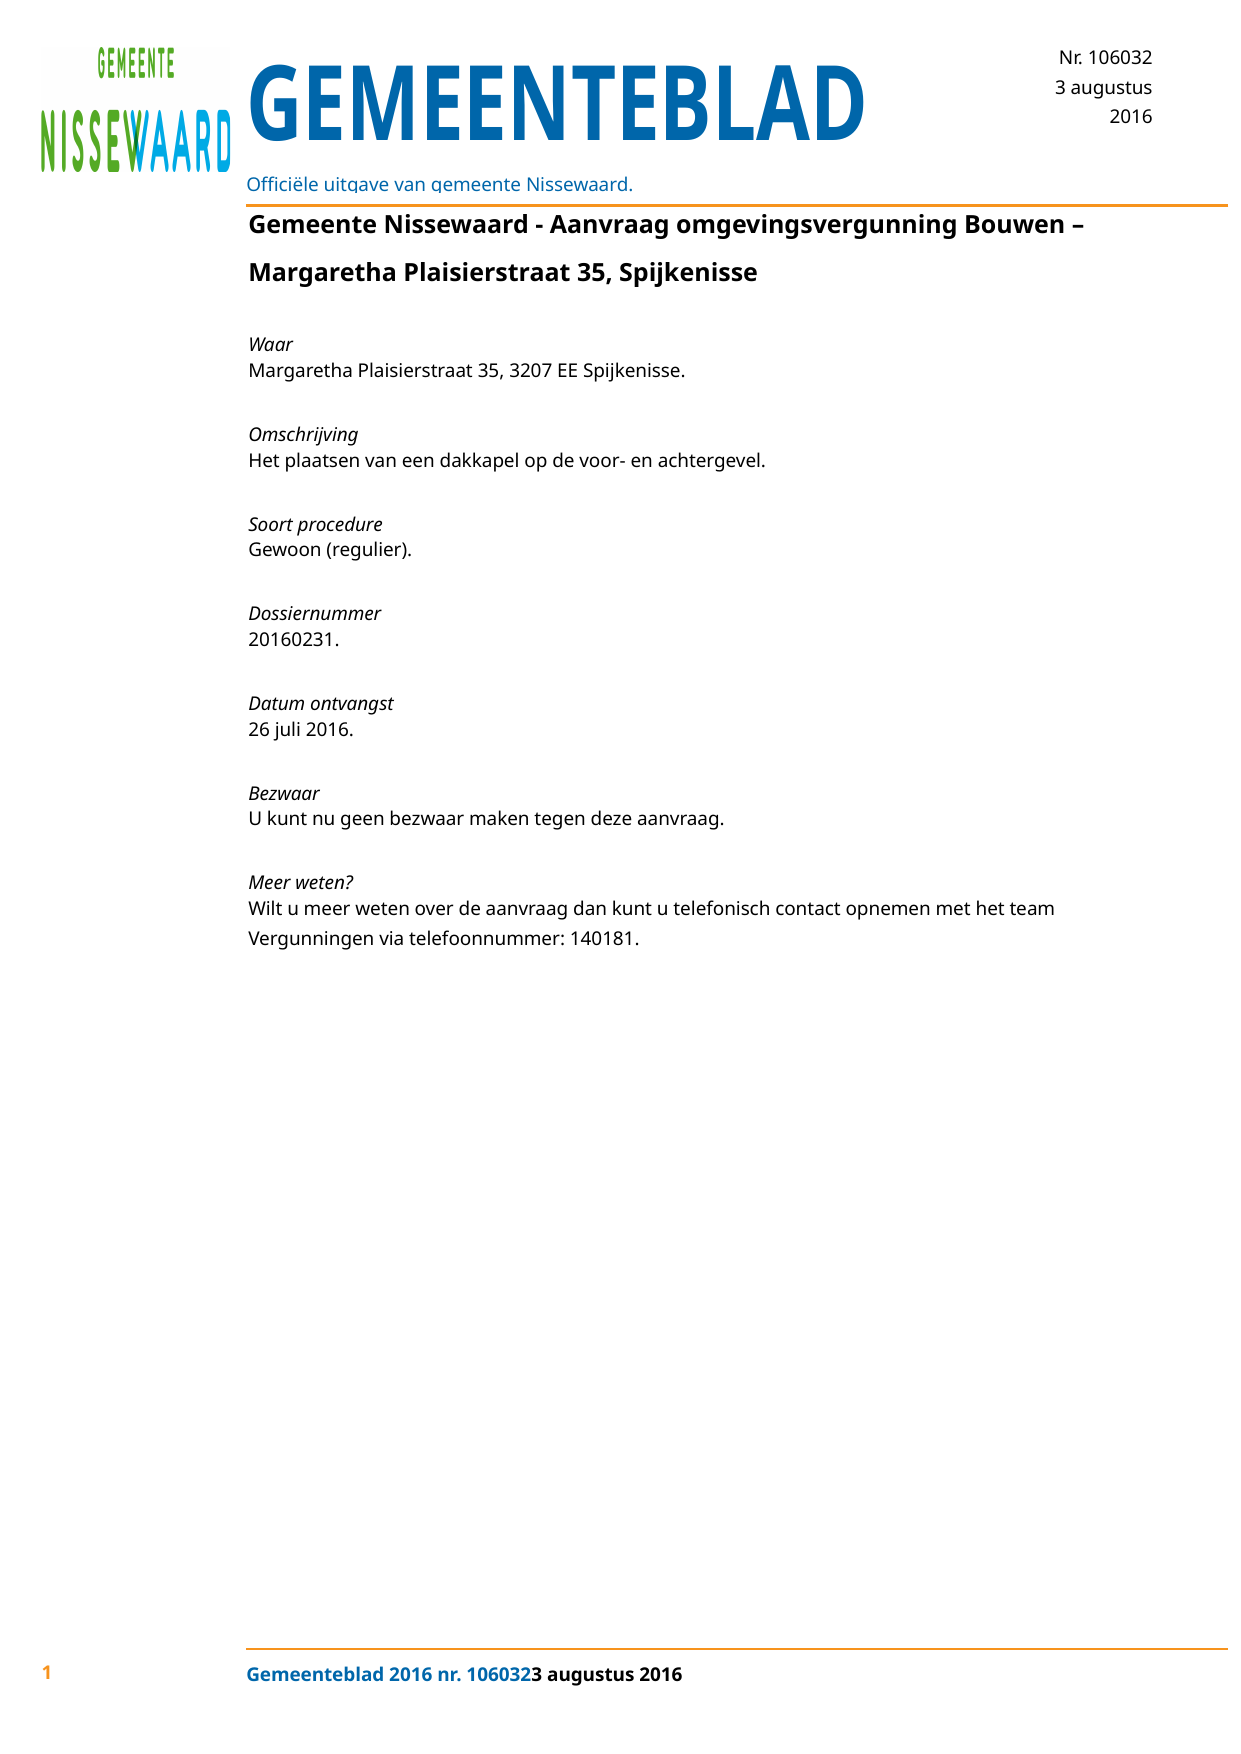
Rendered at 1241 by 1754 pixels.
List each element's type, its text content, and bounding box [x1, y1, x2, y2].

text Margaretha Plaisierstraat 35, 3207 EE Spijkenisse. [248, 357, 1152, 383]
text Gemeente Nissewaard - Aanvraag omgevingsvergunning Bouwen – Margaretha Plaisierstraat 35, Spijkenisse [248, 207, 1152, 288]
picture [154, 157, 165, 172]
text Wilt u meer weten over de aanvraag dan kunt u telefonisch contact opnemen met het team Vergunningen via telefoonnummer: 140181. [248, 895, 1152, 951]
text Omschrijving [248, 421, 1152, 447]
text 26 juli 2016. [248, 716, 1152, 742]
picture [222, 122, 227, 160]
text 20160231. [248, 626, 1152, 652]
text Bezwaar [248, 780, 1152, 806]
picture [200, 151, 206, 172]
text Meer weten? [248, 869, 1152, 895]
picture [41, 47, 231, 172]
picture [176, 157, 187, 172]
text U kunt nu geen bezwaar maken tegen deze aanvraag. [248, 806, 1152, 831]
text Dossiernummer [248, 601, 1152, 626]
text Waar [248, 331, 1152, 357]
text Datum ontvangst [248, 690, 1152, 716]
text Soort procedure [248, 511, 1152, 537]
text Het plaatsen van een dakkapel op de voor- en achtergevel. [248, 447, 1152, 473]
picture [201, 122, 206, 138]
text Gewoon (regulier). [248, 537, 1152, 562]
